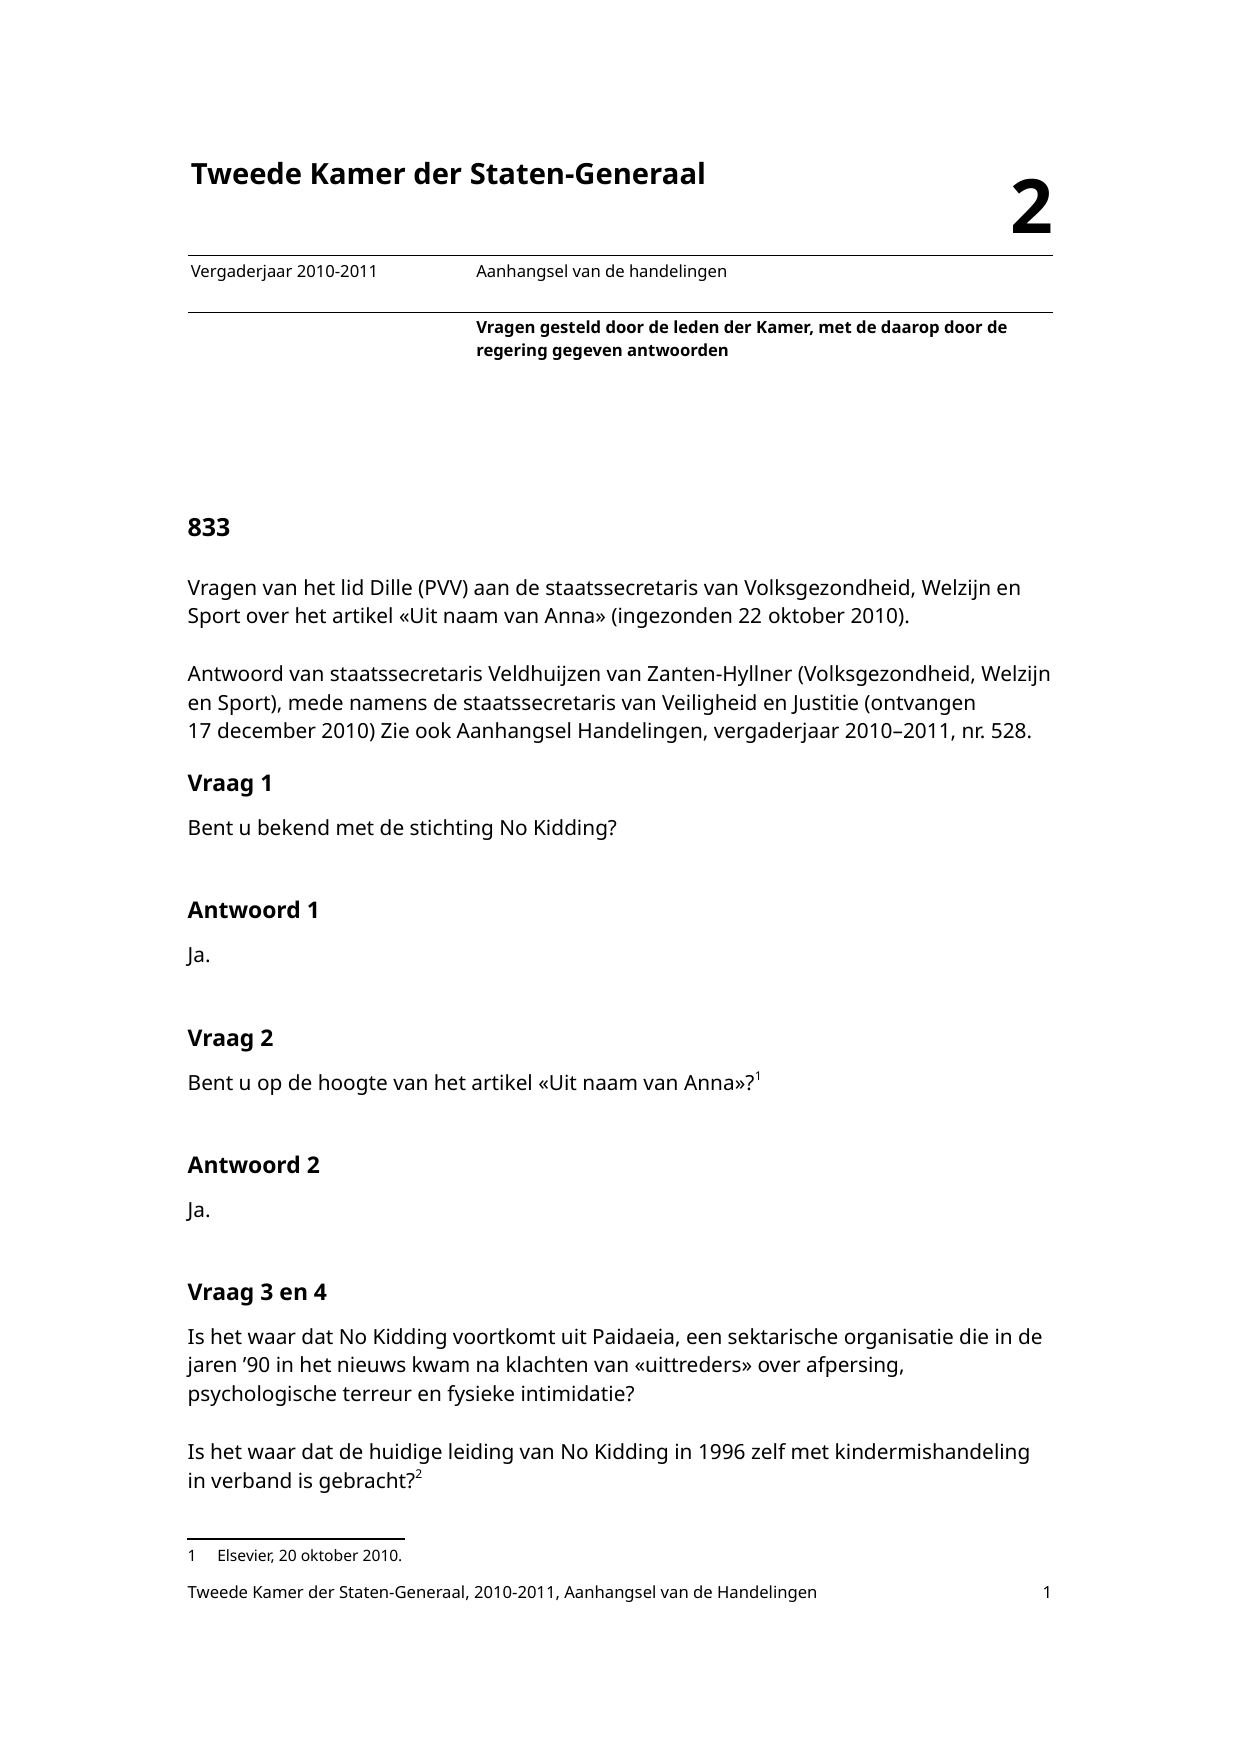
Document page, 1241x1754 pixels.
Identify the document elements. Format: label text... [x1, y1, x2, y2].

text Bent u op de hoogte van het artikel «Uit naam van Anna»? [187, 1068, 1053, 1096]
table_cell Vragen gesteld door de leden der Kamer, met de daarop door de regering gegeven antwoorden [473, 313, 1053, 361]
text Antwoord van staatssecretaris Veldhuijzen van Zanten-Hyllner (Volksgezondheid, Welzijn en Sport), mede namens de staatssecretaris van Veiligheid en Justitie (ontvangen 17 december 2010) Zie ook Aanhangsel Handelingen, vergaderjaar 2010–2011, nr. 528. [187, 659, 1053, 745]
text Elsevier, 20 oktober 2010. [187, 1538, 1053, 1566]
table_cell Aanhangsel van de handelingen [473, 256, 1053, 312]
table_header 2 [880, 150, 1053, 255]
subtitle Antwoord 2 [187, 1149, 1053, 1180]
text Ja. [187, 941, 1053, 969]
text Vragen van het lid Dille (PVV) aan de staatssecretaris van Volksgezondheid, Welzijn en Sport over het artikel «Uit naam van Anna» (ingezonden 22 oktober 2010). [187, 573, 1053, 630]
subtitle Vraag 2 [187, 1022, 1053, 1053]
subtitle Vraag 3 en 4 [187, 1276, 1053, 1307]
table_cell Vergaderjaar 2010-2011 [188, 256, 473, 312]
text Is het waar dat de huidige leiding van No Kidding in 1996 zelf met kindermishandeling in verband is gebracht? [187, 1437, 1053, 1494]
text Is het waar dat No Kidding voortkomt uit Paidaeia, een sektarische organisatie die in de jaren ’90 in het nieuws kwam na klachten van «uittreders» over afpersing, psychologische terreur en fysieke intimidatie? [187, 1322, 1053, 1407]
text 833 [187, 509, 1053, 543]
subtitle Vraag 1 [187, 767, 1053, 798]
table_cell [188, 313, 473, 361]
subtitle Antwoord 1 [187, 894, 1053, 926]
table_header Tweede Kamer der Staten-Generaal [188, 150, 879, 255]
text Ja. [187, 1195, 1053, 1223]
text Bent u bekend met de stichting No Kidding? [187, 813, 1053, 842]
